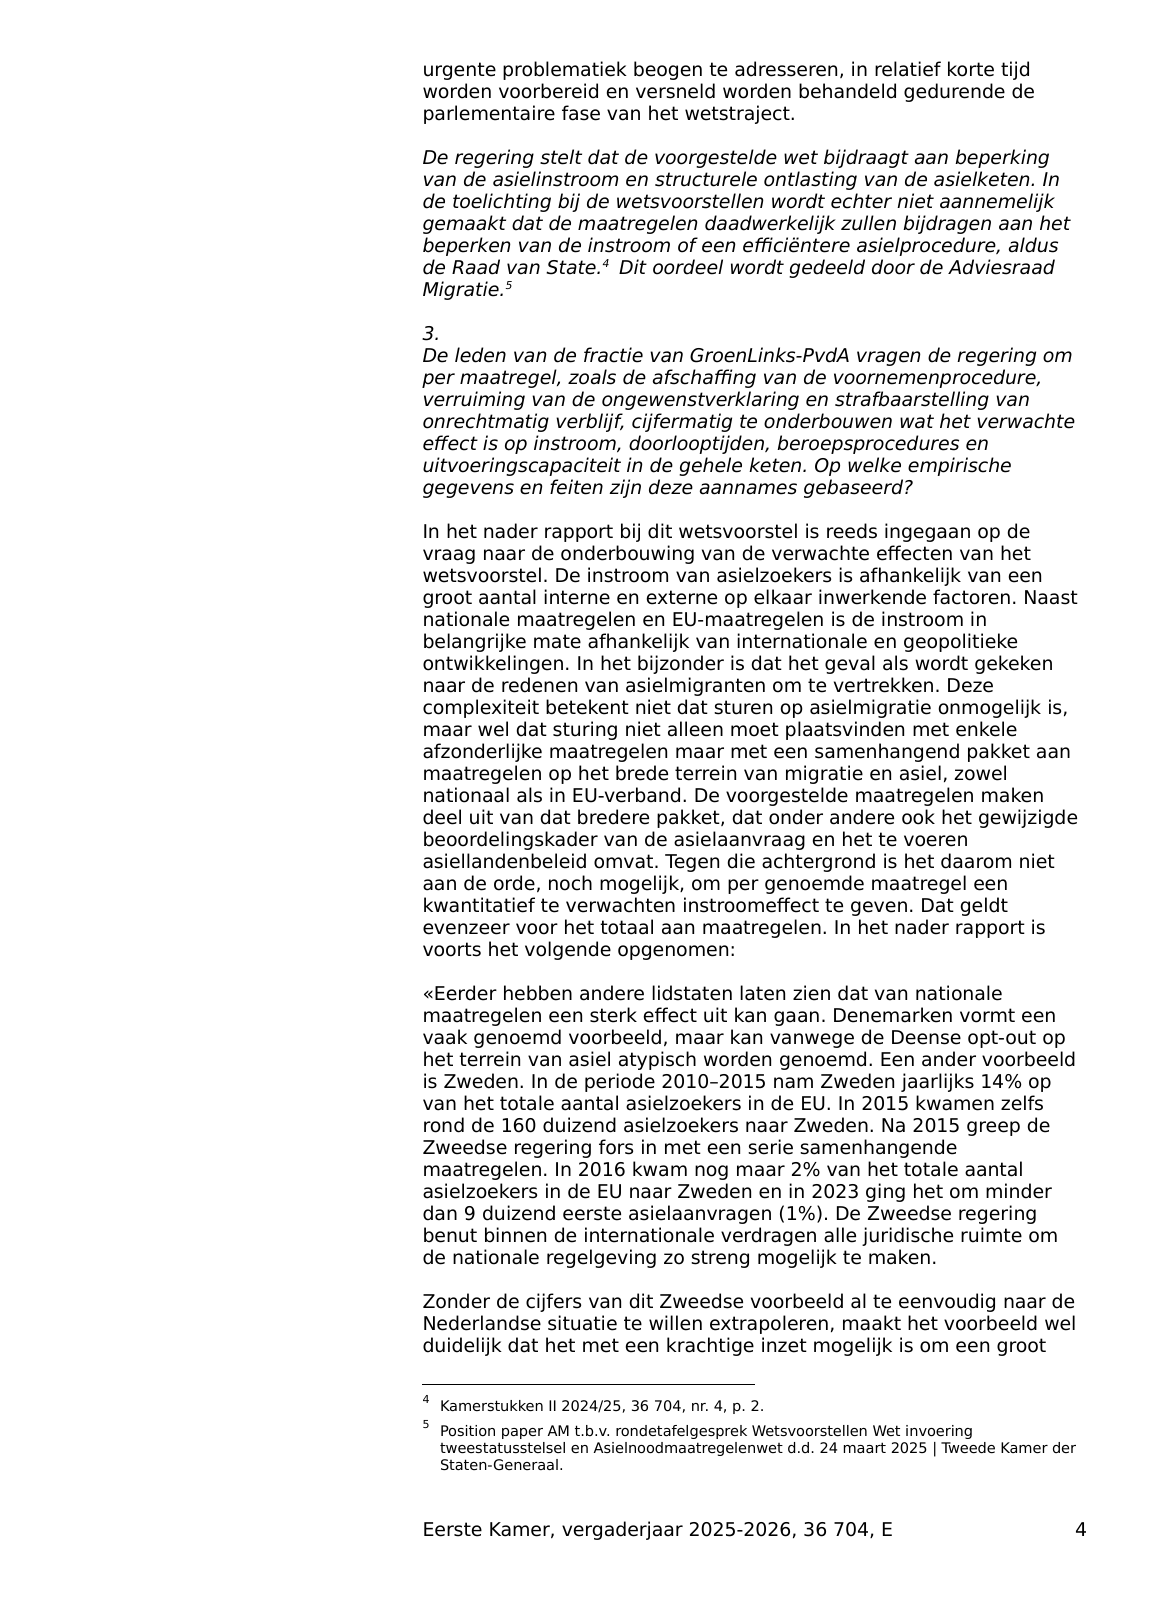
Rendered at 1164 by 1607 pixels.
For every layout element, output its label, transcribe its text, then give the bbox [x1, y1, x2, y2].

text Kamerstukken II 2024/25, 36 704, nr. 4, p. 2. [422, 1393, 1087, 1416]
text «Eerder hebben andere lidstaten laten zien dat van nationale maatregelen een sterk effect uit kan gaan. Denemarken vormt een vaak genoemd voorbeeld, maar kan vanwege de Deense opt-out op het terrein van asiel atypisch worden genoemd. Een ander voorbeeld is Zweden. In de periode 2010–2015 nam Zweden jaarlijks 14% op van het totale aantal asielzoekers in de EU. In 2015 kwamen zelfs rond de 160 duizend asielzoekers naar Zweden. Na 2015 greep de Zweedse regering fors in met een serie samenhangende maatregelen. In 2016 kwam nog maar 2% van het totale aantal asielzoekers in de EU naar Zweden en in 2023 ging het om minder dan 9 duizend eerste asielaanvragen (1%). De Zweedse regering benut binnen de internationale verdragen alle juridische ruimte om de nationale regelgeving zo streng mogelijk te maken. [422, 983, 1087, 1269]
text In het nader rapport bij dit wetsvoorstel is reeds ingegaan op de vraag naar de onderbouwing van de verwachte effecten van het wetsvoorstel. De instroom van asielzoekers is afhankelijk van een groot aantal interne en externe op elkaar inwerkende factoren. Naast nationale maatregelen en EU-maatregelen is de instroom in belangrijke mate afhankelijk van internationale en geopolitieke ontwikkelingen. In het bijzonder is dat het geval als wordt gekeken naar de redenen van asielmigranten om te vertrekken. Deze complexiteit betekent niet dat sturen op asielmigratie onmogelijk is, maar wel dat sturing niet alleen moet plaatsvinden met enkele afzonderlijke maatregelen maar met een samenhangend pakket aan maatregelen op het brede terrein van migratie en asiel, zowel nationaal als in EU-verband. De voorgestelde maatregelen maken deel uit van dat bredere pakket, dat onder andere ook het gewijzigde beoordelingskader van de asielaanvraag en het te voeren asiellandenbeleid omvat. Tegen die achtergrond is het daarom niet aan de orde, noch mogelijk, om per genoemde maatregel een kwantitatief te verwachten instroomeffect te geven. Dat geldt evenzeer voor het totaal aan maatregelen. In het nader rapport is voorts het volgende opgenomen: [422, 521, 1087, 961]
text urgente problematiek beogen te adresseren, in relatief korte tijd worden voorbereid en versneld worden behandeld gedurende de parlementaire fase van het wetstraject. [422, 59, 1087, 125]
text Position paper AM t.b.v. rondetafelgesprek Wetsvoorstellen Wet invoering tweestatusstelsel en Asielnoodmaatregelenwet d.d. 24 maart 2025 | Tweede Kamer der Staten-Generaal. [422, 1418, 1087, 1474]
text De leden van de fractie van GroenLinks-PvdA vragen de regering om per maatregel, zoals de afschaffing van de voornemenprocedure, verruiming van de ongewenstverklaring en strafbaarstelling van onrechtmatig verblijf, cijfermatig te onderbouwen wat het verwachte effect is op instroom, doorlooptijden, beroepsprocedures en uitvoeringscapaciteit in de gehele keten. Op welke empirische gegevens en feiten zijn deze aannames gebaseerd? [422, 345, 1087, 499]
text 3. [422, 323, 1087, 345]
text Zonder de cijfers van dit Zweedse voorbeeld al te eenvoudig naar de Nederlandse situatie te willen extrapoleren, maakt het voorbeeld wel duidelijk dat het met een krachtige inzet mogelijk is om een groot [422, 1291, 1087, 1357]
text De regering stelt dat de voorgestelde wet bijdraagt aan beperking van de asielinstroom en structurele ontlasting van de asielketen. In de toelichting bij de wetsvoorstellen wordt echter niet aannemelijk gemaakt dat de maatregelen daadwerkelijk zullen bijdragen aan het beperken van de instroom of een efficiëntere asielprocedure, aldus de Raad van State. Dit oordeel wordt gedeeld door de Adviesraad Migratie. [422, 147, 1087, 301]
